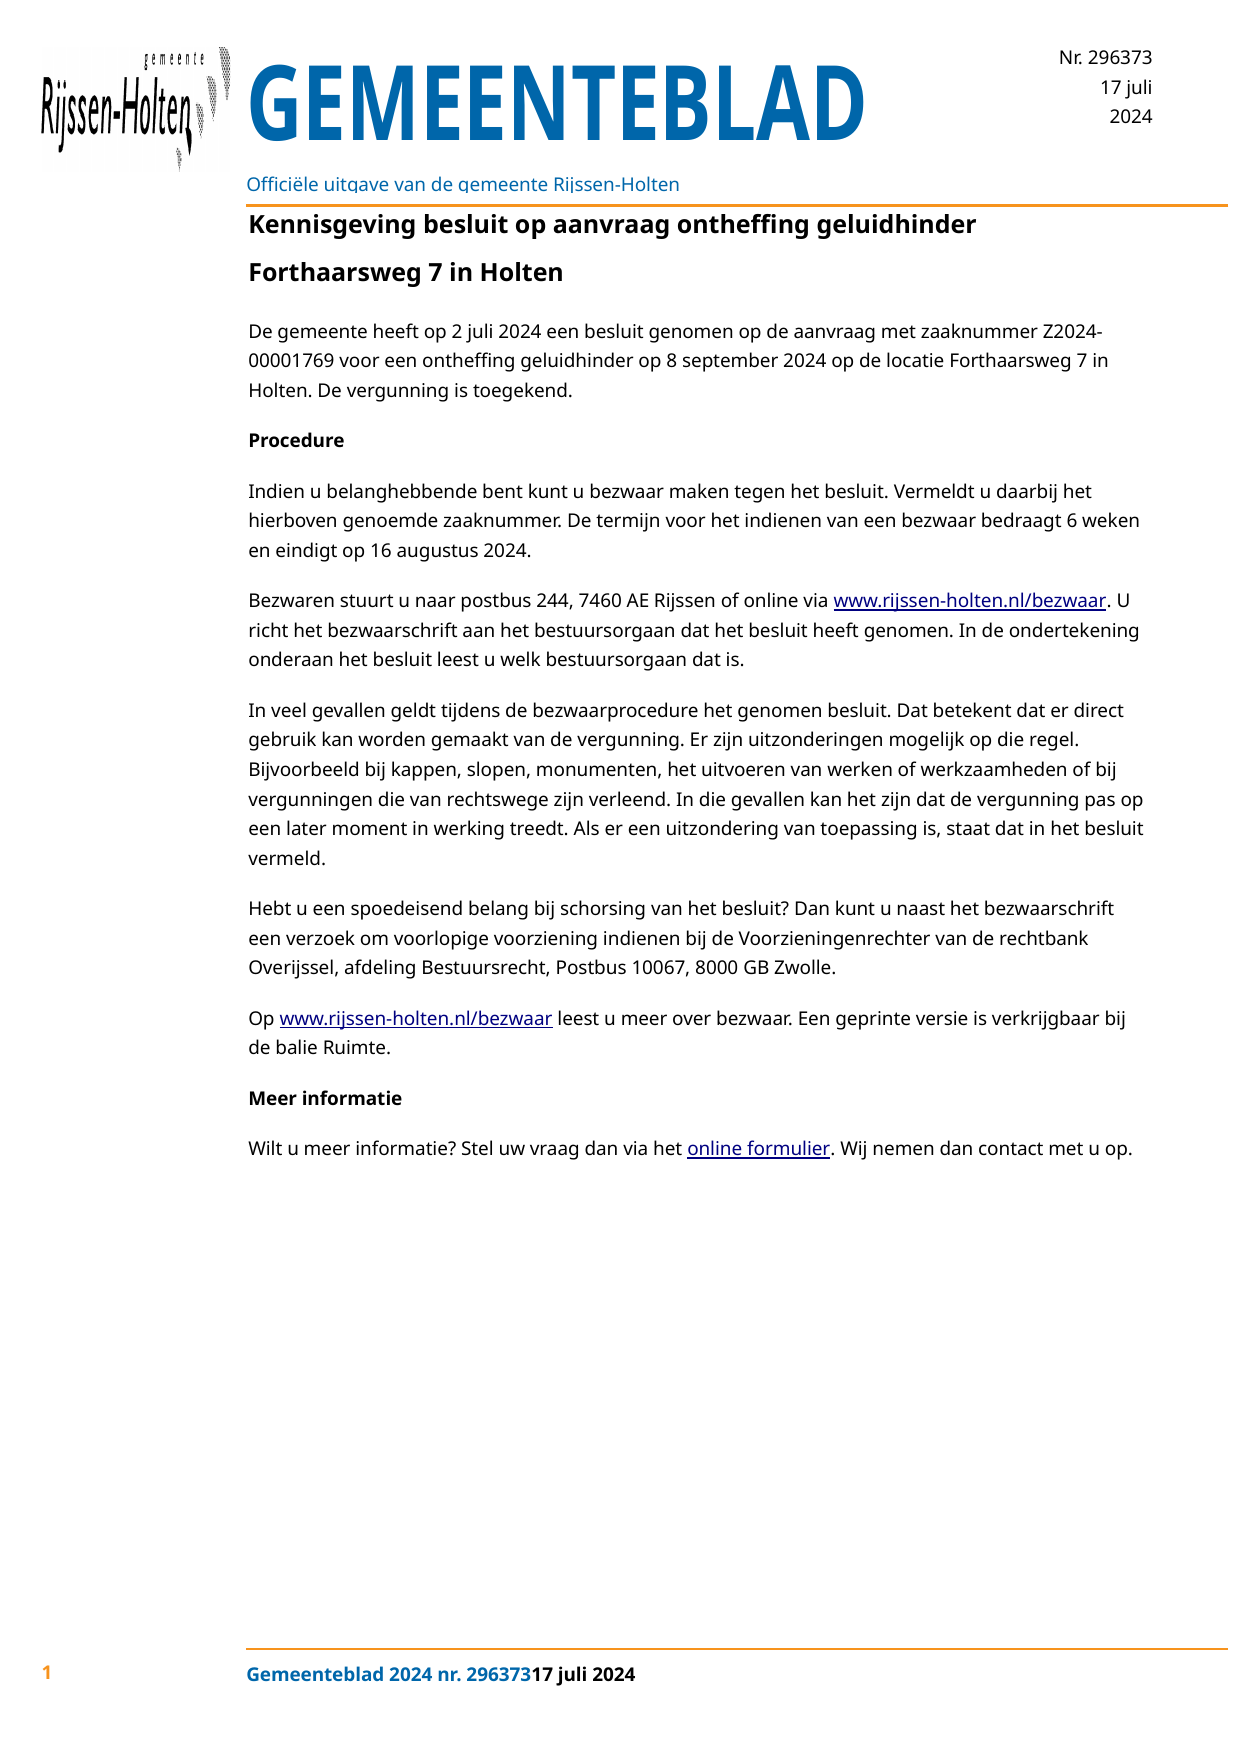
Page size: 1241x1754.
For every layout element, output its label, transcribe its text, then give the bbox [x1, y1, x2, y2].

text Op www.rijssen-holten.nl/bezwaar leest u meer over bezwaar. Een geprinte versie is verkrijgbaar bij de balie Ruimte. [248, 1005, 1152, 1060]
text Indien u belanghebbende bent kunt u bezwaar maken tegen het besluit. Vermeldt u daarbij het hierboven genoemde zaaknummer. De termijn voor het indienen van een bezwaar bedraagt 6 weken en eindigt op 16 augustus 2024. [248, 478, 1152, 563]
text Wilt u meer informatie? Stel uw vraag dan via het online formulier. Wij nemen dan contact met u op. [248, 1135, 1152, 1161]
picture [41, 47, 231, 172]
text In veel gevallen geldt tijdens de bezwaarprocedure het genomen besluit. Dat betekent dat er direct gebruik kan worden gemaakt van de vergunning. Er zijn uitzonderingen mogelijk op die regel. Bijvoorbeeld bij kappen, slopen, monumenten, het uitvoeren van werken of werkzaamheden of bij vergunningen die van rechtswege zijn verleend. In die gevallen kan het zijn dat de vergunning pas op een later moment in werking treedt. Als er een uitzondering van toepassing is, staat dat in het besluit vermeld. [248, 697, 1152, 871]
text De gemeente heeft op 2 juli 2024 een besluit genomen op de aanvraag met zaaknummer Z2024-00001769 voor een ontheffing geluidhinder op 8 september 2024 op de locatie Forthaarsweg 7 in Holten. De vergunning is toegekend. [248, 318, 1152, 403]
text Procedure [248, 427, 1152, 453]
text Kennisgeving besluit op aanvraag ontheffing geluidhinder Forthaarsweg 7 in Holten [248, 207, 1152, 288]
text Bezwaren stuurt u naar postbus 244, 7460 AE Rijssen of online via www.rijssen-holten.nl/bezwaar. U richt het bezwaarschrift aan het bestuursorgaan dat het besluit heeft genomen. In de ondertekening onderaan het besluit leest u welk bestuursorgaan dat is. [248, 587, 1152, 672]
text Meer informatie [248, 1085, 1152, 1111]
text Hebt u een spoedeisend belang bij schorsing van het besluit? Dan kunt u naast het bezwaarschrift een verzoek om voorlopige voorziening indienen bij de Voorzieningenrechter van de rechtbank Overijssel, afdeling Bestuursrecht, Postbus 10067, 8000 GB Zwolle. [248, 895, 1152, 980]
